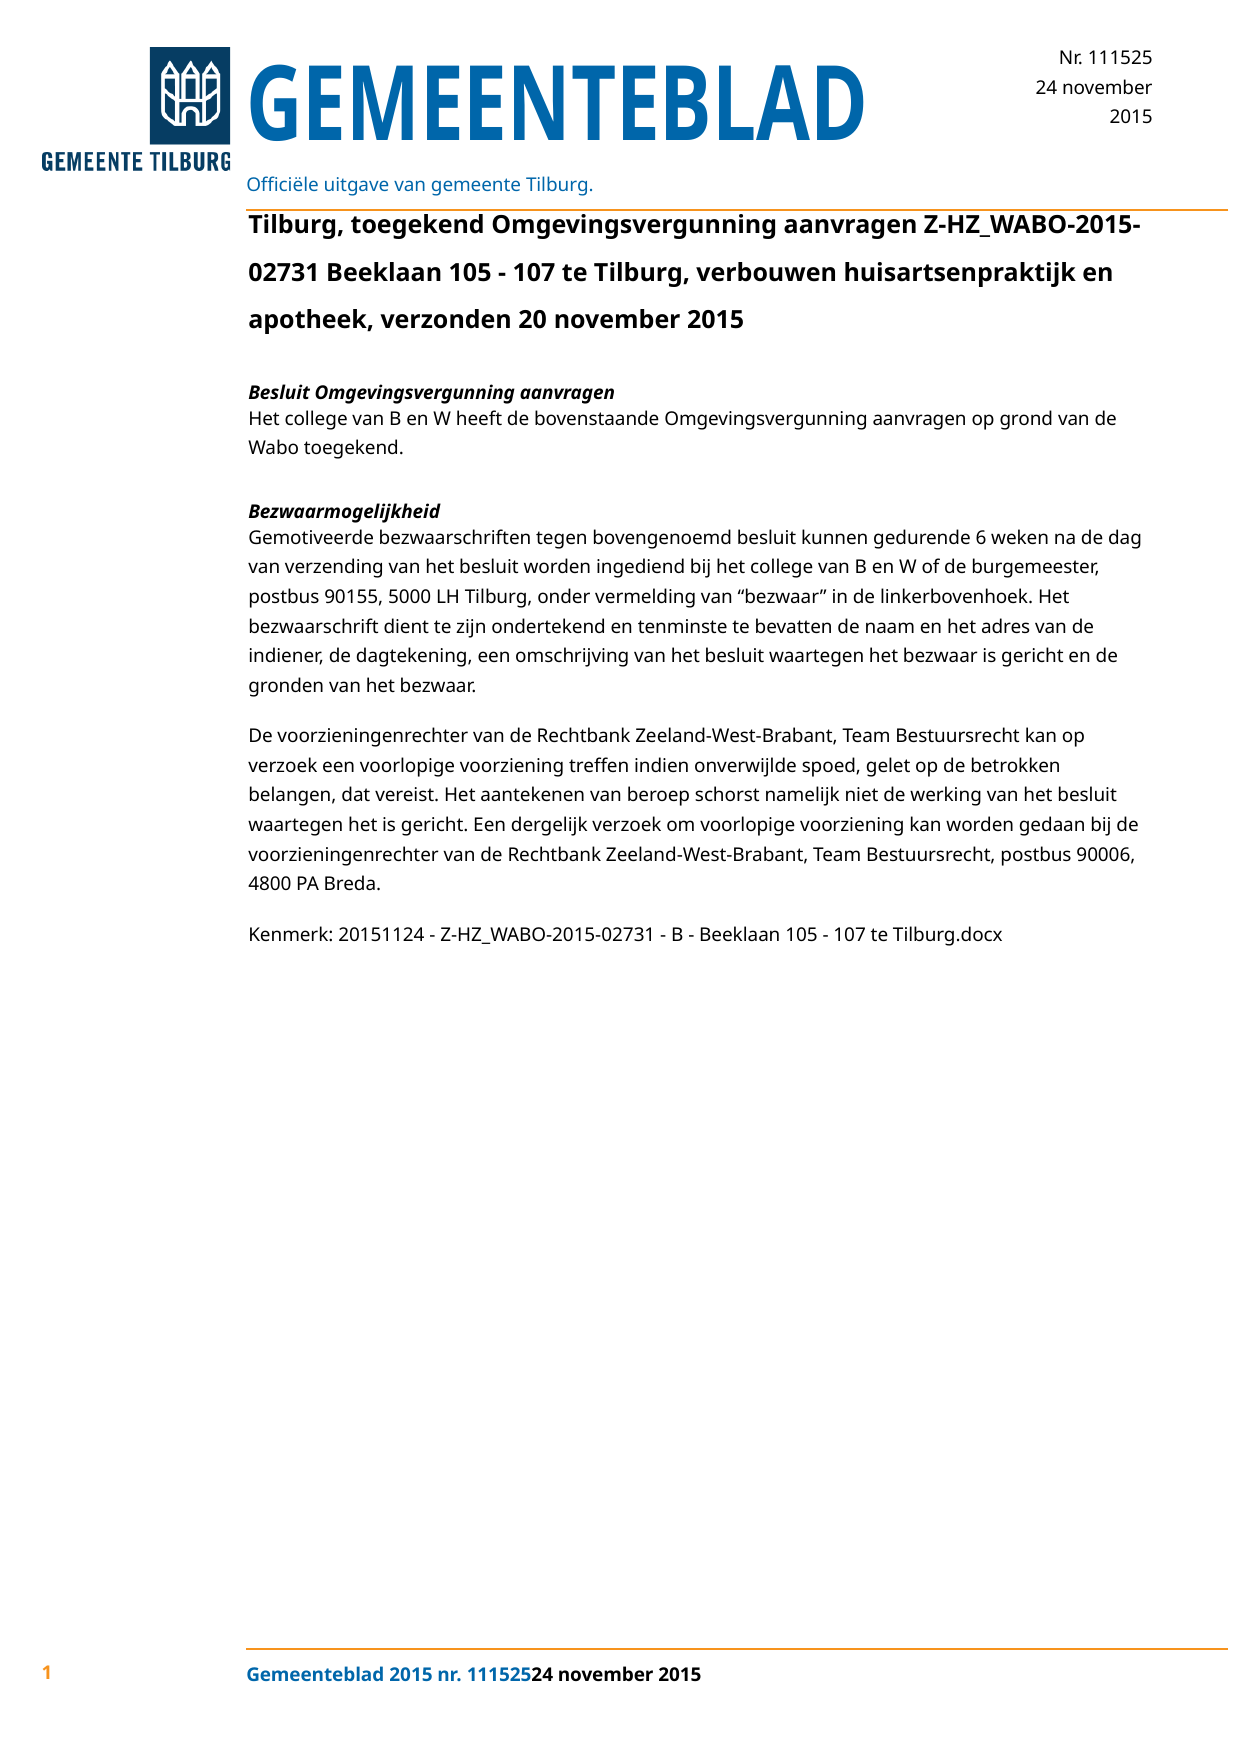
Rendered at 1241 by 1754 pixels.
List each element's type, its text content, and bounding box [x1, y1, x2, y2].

text De voorzieningenrechter van de Rechtbank Zeeland-West-Brabant, Team Bestuursrecht kan op verzoek een voorlopige voorziening treffen indien onverwijlde spoed, gelet op de betrokken belangen, dat vereist. Het aantekenen van beroep schorst namelijk niet de werking van het besluit waartegen het is gericht. Een dergelijk verzoek om voorlopige voorziening kan worden gedaan bij de voorzieningenrechter van de Rechtbank Zeeland-West-Brabant, Team Bestuursrecht, postbus 90006, 4800 PA Breda. [248, 722, 1152, 896]
text Gemotiveerde bezwaarschriften tegen bovengenoemd besluit kunnen gedurende 6 weken na de dag van verzending van het besluit worden ingediend bij het college van B en W of de burgemeester, postbus 90155, 5000 LH Tilburg, onder vermelding van “bezwaar” in de linkerbovenhoek. Het bezwaarschrift dient te zijn ondertekend en tenminste te bevatten de naam en het adres van de indiener, de dagtekening, een omschrijving van het besluit waartegen het bezwaar is gericht en de gronden van het bezwaar. [248, 524, 1152, 698]
text Het college van B en W heeft de bovenstaande Omgevingsvergunning aanvragen op grond van de Wabo toegekend. [248, 405, 1152, 460]
text Tilburg, toegekend Omgevingsvergunning aanvragen Z-HZ_WABO-2015-02731 Beeklaan 105 - 107 te Tilburg, verbouwen huisartsenpraktijk en apotheek, verzonden 20 november 2015 [248, 211, 1152, 336]
text Kenmerk: 20151124 - Z-HZ_WABO-2015-02731 - B - Beeklaan 105 - 107 te Tilburg.docx [248, 921, 1152, 946]
picture [41, 47, 231, 172]
text Bezwaarmogelijkheid [248, 498, 1152, 524]
text Besluit Omgevingsvergunning aanvragen [248, 379, 1152, 405]
